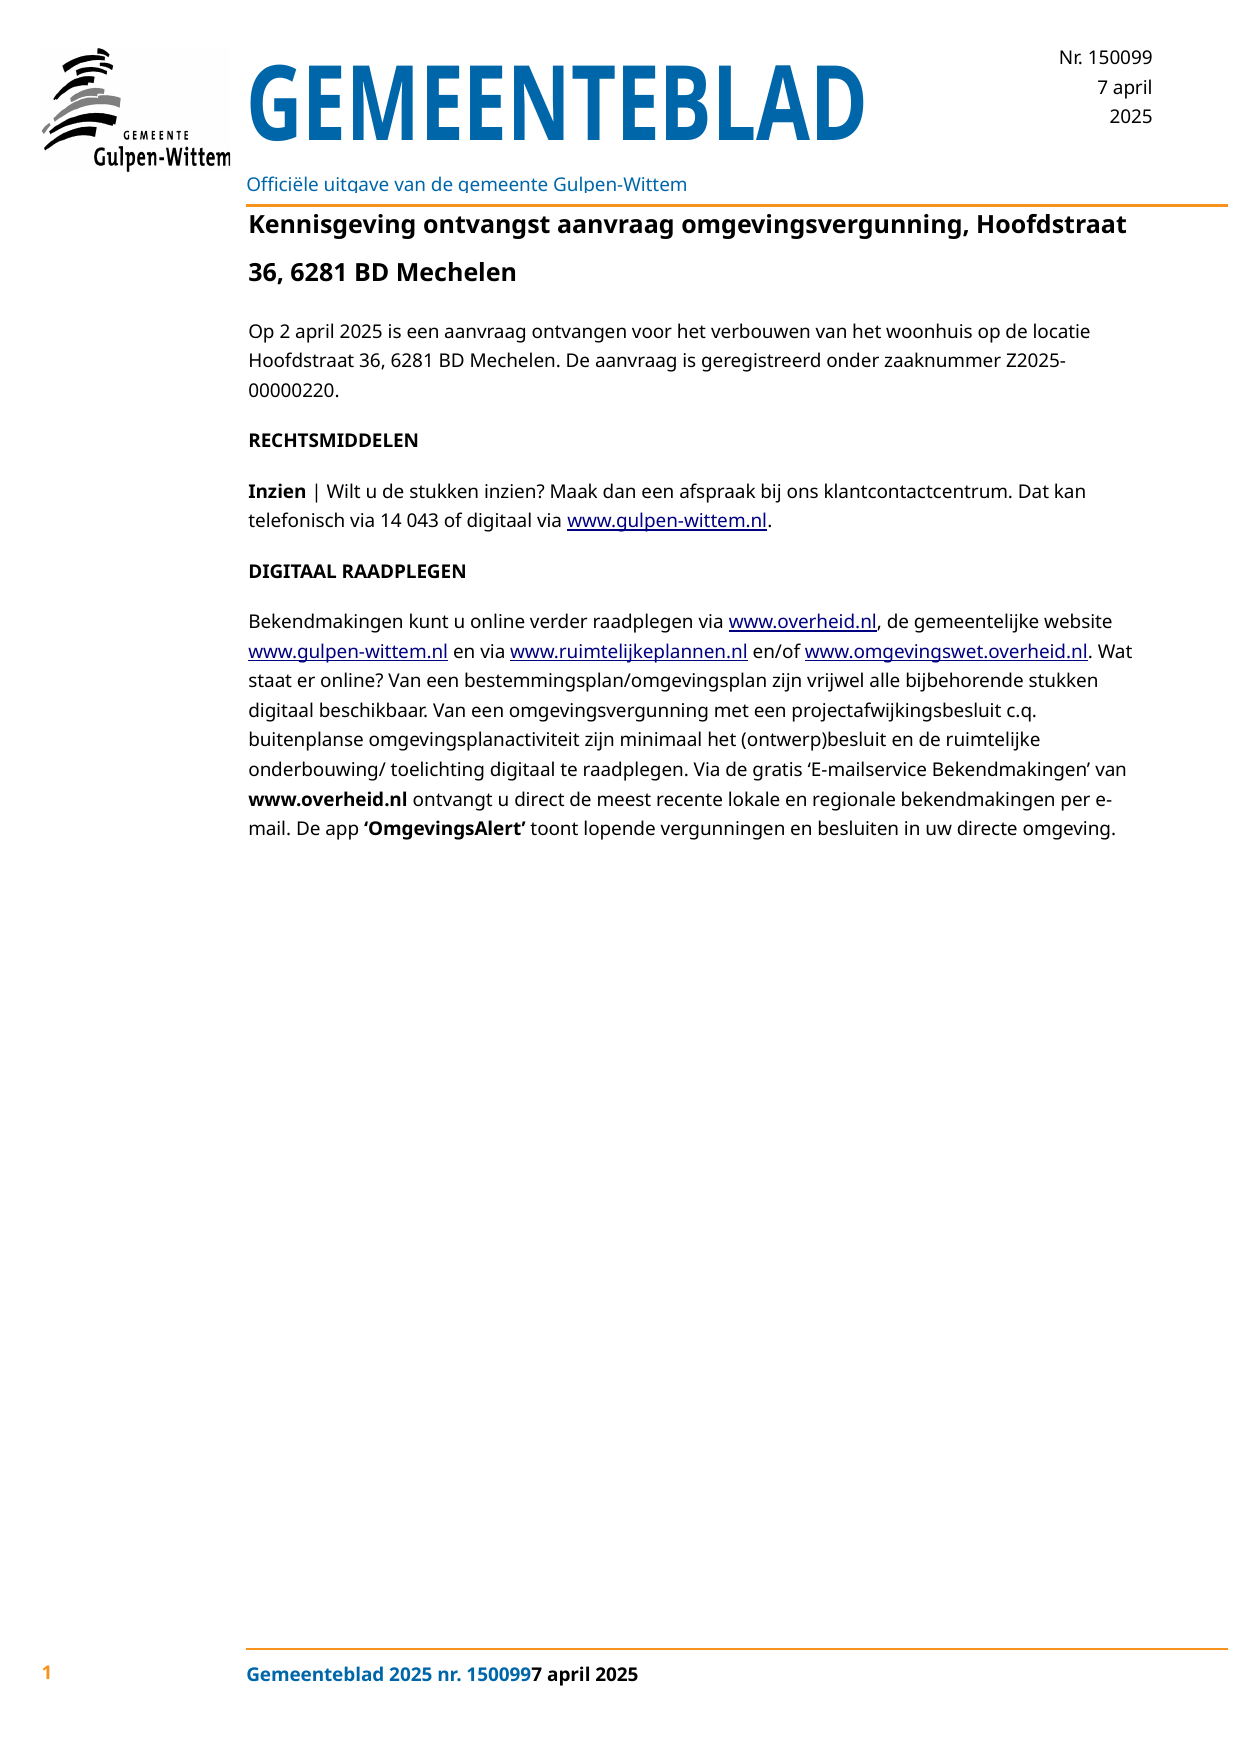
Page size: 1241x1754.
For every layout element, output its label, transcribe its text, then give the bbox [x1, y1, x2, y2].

text Kennisgeving ontvangst aanvraag omgevingsvergunning, Hoofdstraat 36, 6281 BD Mechelen [248, 207, 1152, 288]
text RECHTSMIDDELEN [248, 427, 1152, 453]
text Bekendmakingen kunt u online verder raadplegen via www.overheid.nl, de gemeentelijke website www.gulpen-wittem.nl en via www.ruimtelijkeplannen.nl en/of www.omgevingswet.overheid.nl. Wat staat er online? Van een bestemmingsplan/omgevingsplan zijn vrijwel alle bijbehorende stukken digitaal beschikbaar. Van een omgevingsvergunning met een projectafwijkingsbesluit c.q. buitenplanse omgevingsplanactiviteit zijn minimaal het (ontwerp)besluit en de ruimtelijke onderbouwing/ toelichting digitaal te raadplegen. Via de gratis ‘E-mailservice Bekendmakingen’ van www.overheid.nl ontvangt u direct de meest recente lokale en regionale bekendmakingen per e-mail. De app ‘OmgevingsAlert’ toont lopende vergunningen en besluiten in uw directe omgeving. [248, 608, 1152, 841]
text Op 2 april 2025 is een aanvraag ontvangen voor het verbouwen van het woonhuis op de locatie Hoofdstraat 36, 6281 BD Mechelen. De aanvraag is geregistreerd onder zaaknummer Z2025-00000220. [248, 318, 1152, 403]
text Inzien | Wilt u de stukken inzien? Maak dan een afspraak bij ons klantcontactcentrum. Dat kan telefonisch via 14 043 of digitaal via www.gulpen-wittem.nl. [248, 478, 1152, 533]
picture [41, 47, 231, 172]
text DIGITAAL RAADPLEGEN [248, 558, 1152, 584]
